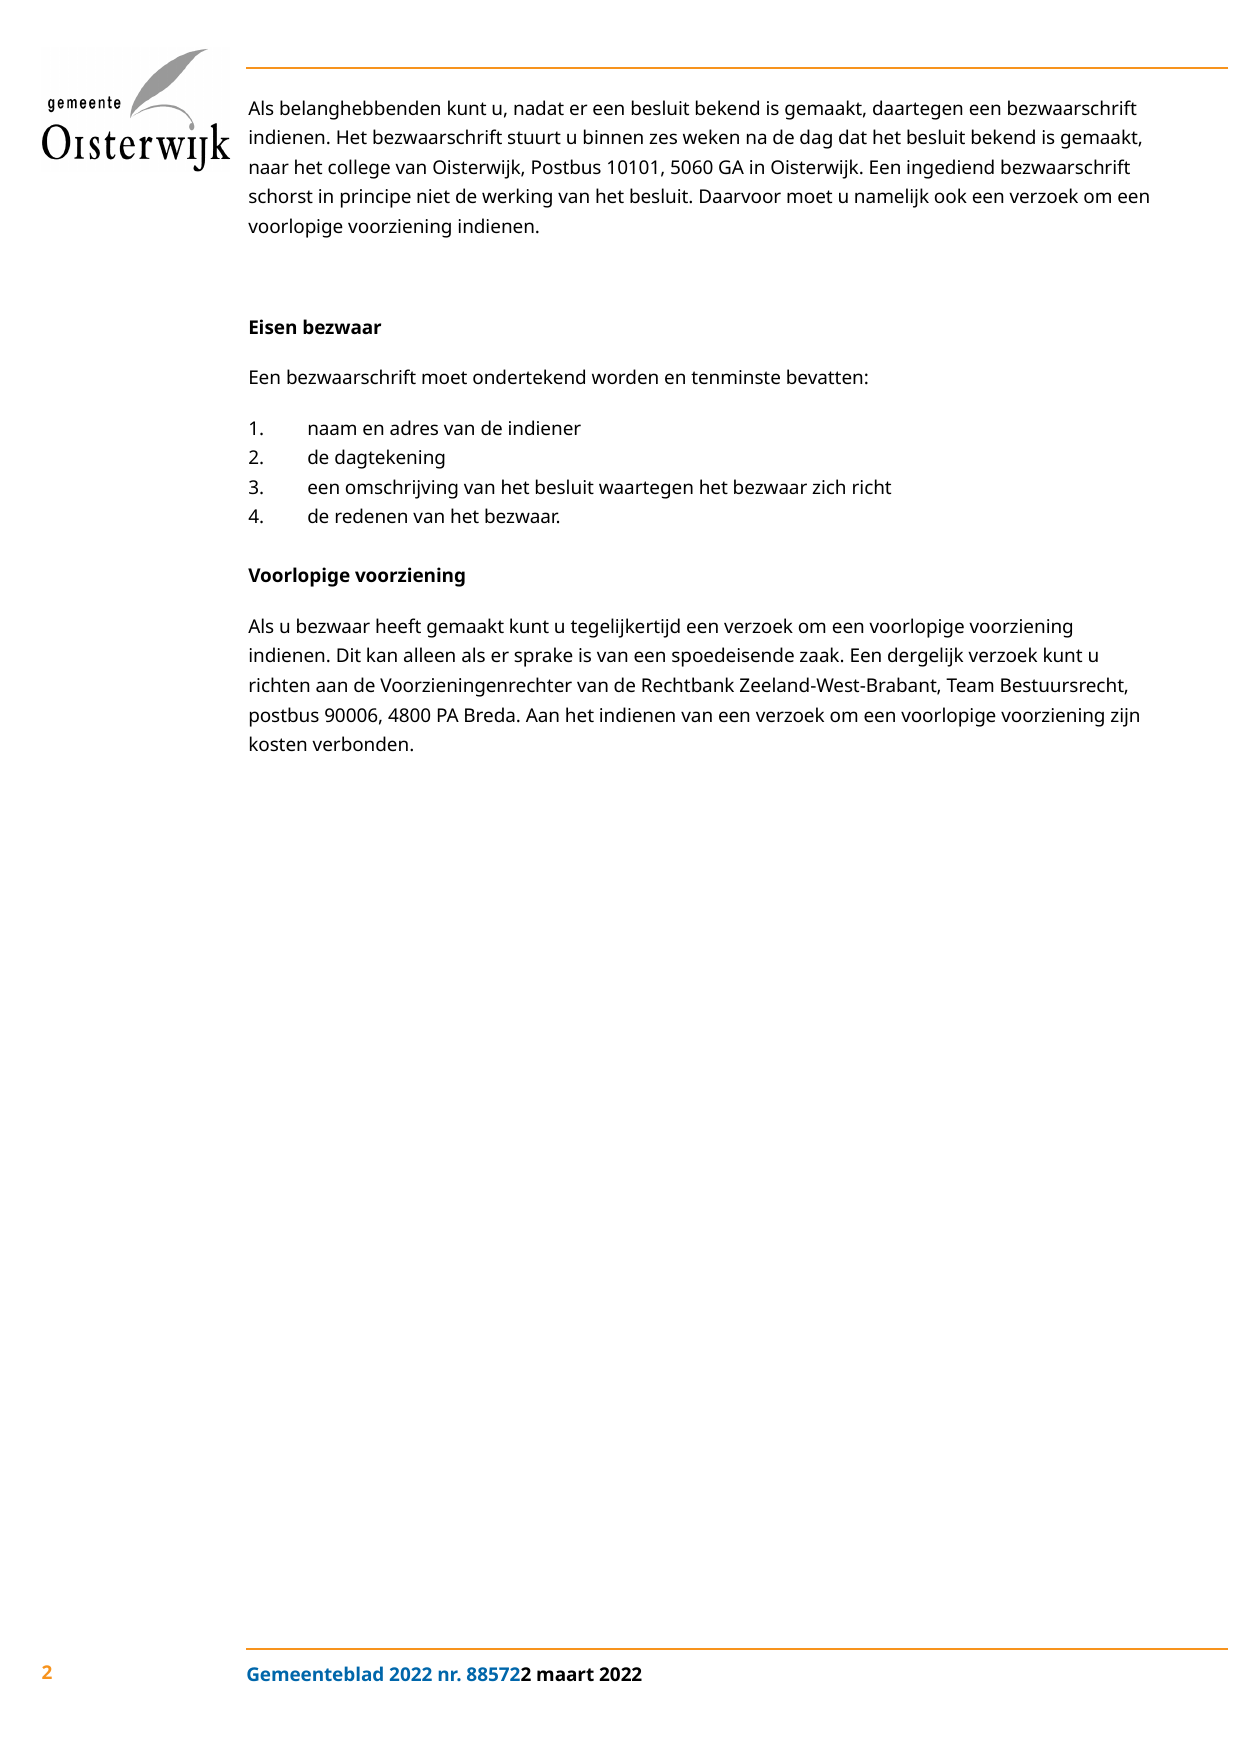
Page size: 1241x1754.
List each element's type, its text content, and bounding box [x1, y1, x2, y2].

text Als belanghebbenden kunt u, nadat er een besluit bekend is gemaakt, daartegen een bezwaarschrift indienen. Het bezwaarschrift stuurt u binnen zes weken na de dag dat het besluit bekend is gemaakt, naar het college van Oisterwijk, Postbus 10101, 5060 GA in Oisterwijk. Een ingediend bezwaarschrift schorst in principe niet de werking van het besluit. Daarvoor moet u namelijk ook een verzoek om een voorlopige voorziening indienen. [248, 95, 1152, 239]
list de dagtekening [248, 444, 1152, 470]
list naam en adres van de indiener [248, 415, 1152, 441]
picture [41, 47, 231, 172]
list de redenen van het bezwaar. [248, 503, 1152, 529]
text Een bezwaarschrift moet ondertekend worden en tenminste bevatten: [248, 364, 1152, 390]
text Voorlopige voorziening [248, 563, 1152, 588]
text Als u bezwaar heeft gemaakt kunt u tegelijkertijd een verzoek om een voorlopige voorziening indienen. Dit kan alleen als er sprake is van een spoedeisende zaak. Een dergelijk verzoek kunt u richten aan de Voorzieningenrechter van de Rechtbank Zeeland-West-Brabant, Team Bestuursrecht, postbus 90006, 4800 PA Breda. Aan het indienen van een verzoek om een voorlopige voorziening zijn kosten verbonden. [248, 613, 1152, 757]
text Eisen bezwaar [248, 314, 1152, 340]
list een omschrijving van het besluit waartegen het bezwaar zich richt [248, 474, 1152, 500]
